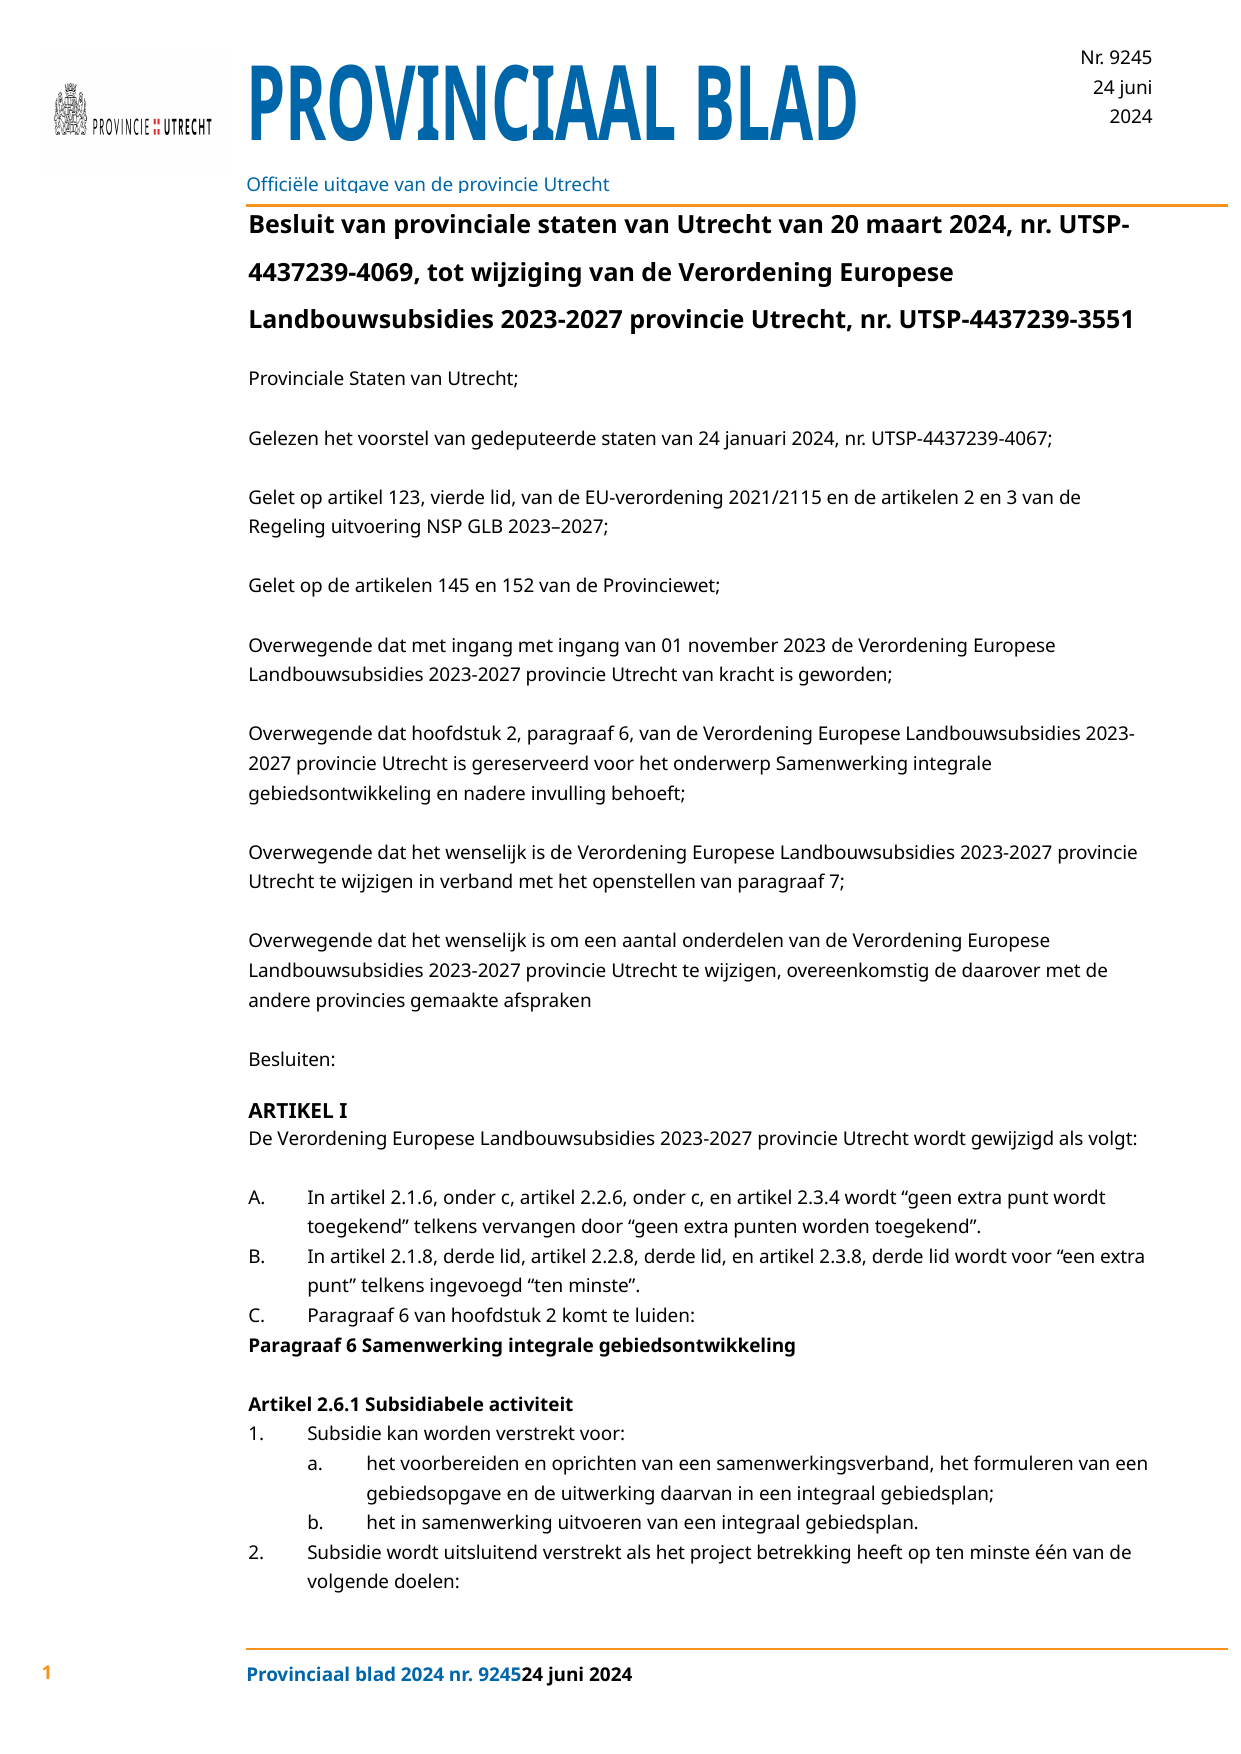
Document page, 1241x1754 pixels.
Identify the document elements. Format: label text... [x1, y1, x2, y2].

text Overwegende dat het wenselijk is om een aantal onderdelen van de Verordening Europese Landbouwsubsidies 2023-2027 provincie Utrecht te wijzigen, overeenkomstig de daarover met de andere provincies gemaakte afspraken [248, 928, 1152, 1012]
text Besluiten: [248, 1046, 1152, 1072]
text De Verordening Europese Landbouwsubsidies 2023-2027 provincie Utrecht wordt gewijzigd als volgt: [248, 1125, 1152, 1151]
text Provinciale Staten van Utrecht; [248, 366, 1152, 391]
text Artikel 2.6.1 Subsidiabele activiteit [248, 1391, 1152, 1417]
text Overwegende dat het wenselijk is de Verordening Europese Landbouwsubsidies 2023-2027 provincie Utrecht te wijzigen in verband met het openstellen van paragraaf 7; [248, 839, 1152, 894]
list Subsidie wordt uitsluitend verstrekt als het project betrekking heeft op ten minste één van de volgende doelen: [248, 1539, 1152, 1594]
list Subsidie kan worden verstrekt voor: [248, 1421, 1152, 1446]
picture [41, 47, 231, 172]
text Besluit van provinciale staten van Utrecht van 20 maart 2024, nr. UTSP-4437239-4069, tot wijziging van de Verordening Europese Landbouwsubsidies 2023-2027 provincie Utrecht, nr. UTSP-4437239-3551 [248, 207, 1152, 336]
list het in samenwerking uitvoeren van een integraal gebiedsplan. [307, 1509, 1152, 1535]
text Overwegende dat met ingang met ingang van 01 november 2023 de Verordening Europese Landbouwsubsidies 2023-2027 provincie Utrecht van kracht is geworden; [248, 632, 1152, 687]
list Paragraaf 6 van hoofdstuk 2 komt te luiden: [248, 1302, 1152, 1328]
text Gelet op artikel 123, vierde lid, van de EU-verordening 2021/2115 en de artikelen 2 en 3 van de Regeling uitvoering NSP GLB 2023–2027; [248, 484, 1152, 539]
text Gelezen het voorstel van gedeputeerde staten van 24 januari 2024, nr. UTSP-4437239-4067; [248, 425, 1152, 450]
list het voorbereiden en oprichten van een samenwerkingsverband, het formuleren van een gebiedsopgave en de uitwerking daarvan in een integraal gebiedsplan; [307, 1450, 1152, 1506]
text ARTIKEL I [248, 1096, 1152, 1125]
text Gelet op de artikelen 145 en 152 van de Provinciewet; [248, 573, 1152, 598]
list In artikel 2.1.8, derde lid, artikel 2.2.8, derde lid, en artikel 2.3.8, derde lid wordt voor “een extra punt” telkens ingevoegd “ten minste”. [248, 1243, 1152, 1298]
text Paragraaf 6 Samenwerking integrale gebiedsontwikkeling [248, 1332, 1152, 1358]
text Overwegende dat hoofdstuk 2, paragraaf 6, van de Verordening Europese Landbouwsubsidies 2023-2027 provincie Utrecht is gereserveerd voor het onderwerp Samenwerking integrale gebiedsontwikkeling en nadere invulling behoeft; [248, 721, 1152, 805]
list In artikel 2.1.6, onder c, artikel 2.2.6, onder c, en artikel 2.3.4 wordt “geen extra punt wordt toegekend” telkens vervangen door “geen extra punten worden toegekend”. [248, 1184, 1152, 1239]
